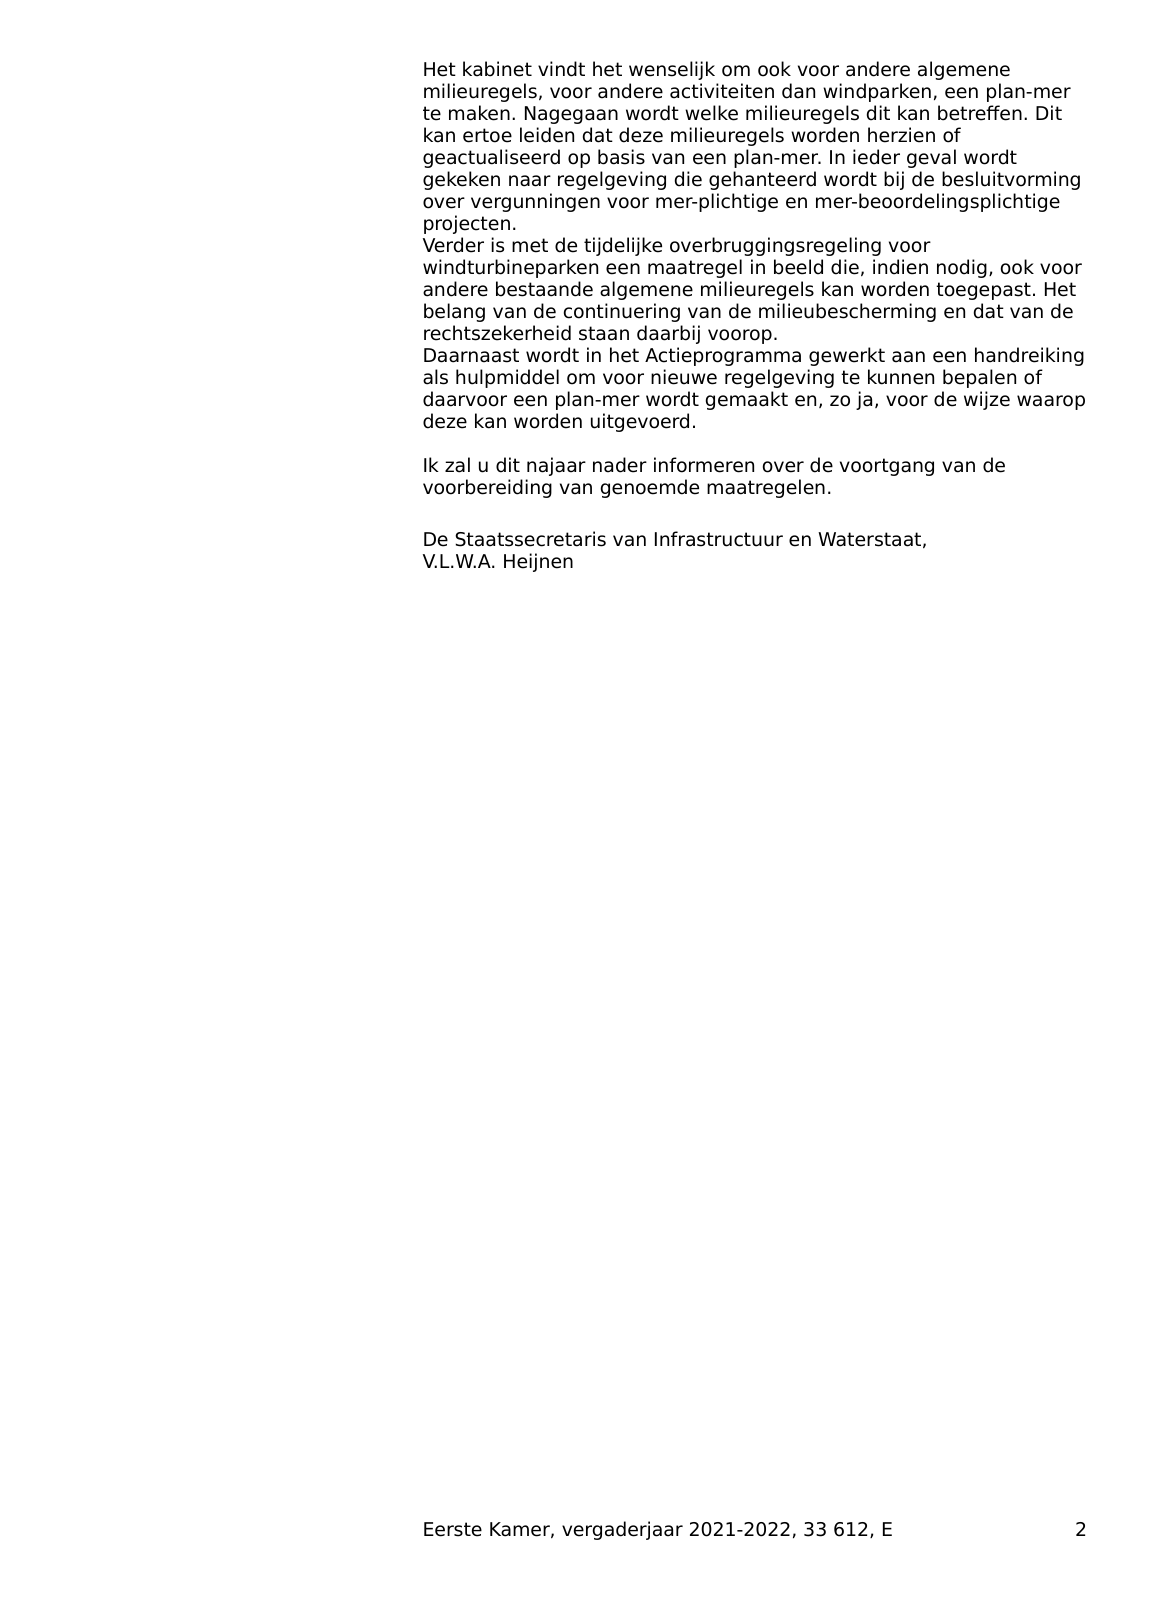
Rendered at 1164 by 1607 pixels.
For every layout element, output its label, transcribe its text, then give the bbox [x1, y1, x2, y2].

text Verder is met de tijdelijke overbruggingsregeling voor windturbineparken een maatregel in beeld die, indien nodig, ook voor andere bestaande algemene milieuregels kan worden toegepast. Het belang van de continuering van de milieubescherming en dat van de rechtszekerheid staan daarbij voorop. [422, 235, 1087, 345]
text Het kabinet vindt het wenselijk om ook voor andere algemene milieuregels, voor andere activiteiten dan windparken, een plan-mer te maken. Nagegaan wordt welke milieuregels dit kan betreffen. Dit kan ertoe leiden dat deze milieuregels worden herzien of geactualiseerd op basis van een plan-mer. In ieder geval wordt gekeken naar regelgeving die gehanteerd wordt bij de besluitvorming over vergunningen voor mer-plichtige en mer-beoordelingsplichtige projecten. [422, 59, 1087, 235]
text Ik zal u dit najaar nader informeren over de voortgang van de voorbereiding van genoemde maatregelen. [422, 455, 1087, 499]
text De Staatssecretaris van Infrastructuur en Waterstaat, V.L.W.A. Heijnen [422, 529, 1087, 573]
text Daarnaast wordt in het Actieprogramma gewerkt aan een handreiking als hulpmiddel om voor nieuwe regelgeving te kunnen bepalen of daarvoor een plan-mer wordt gemaakt en, zo ja, voor de wijze waarop deze kan worden uitgevoerd. [422, 345, 1087, 433]
